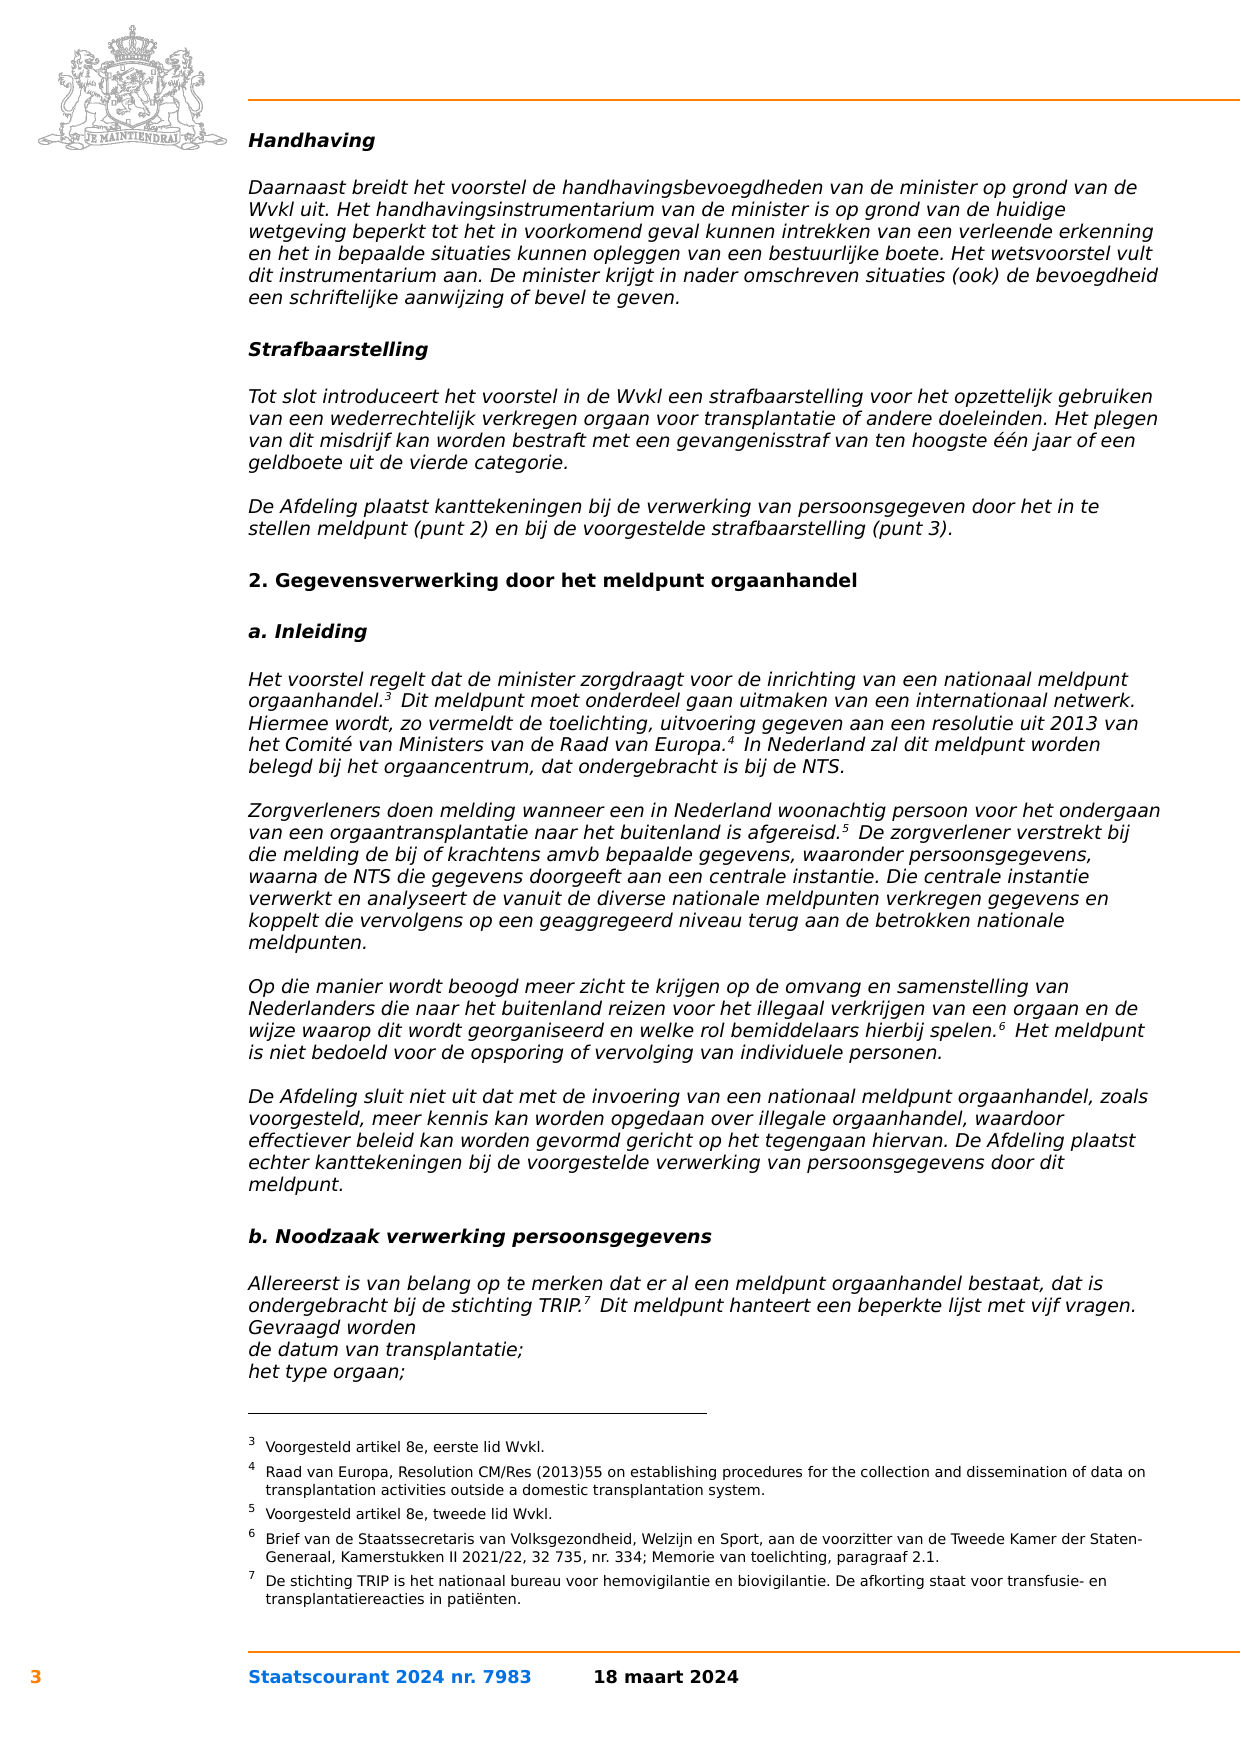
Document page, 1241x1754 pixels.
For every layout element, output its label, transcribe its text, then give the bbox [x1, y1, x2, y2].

text het type orgaan; [248, 1361, 1163, 1382]
text Allereerst is van belang op te merken dat er al een meldpunt orgaanhandel bestaat, dat is ondergebracht bij de stichting TRIP. Dit meldpunt hanteert een beperkte lijst met vijf vragen. Gevraagd worden [248, 1273, 1163, 1338]
text de datum van transplantatie; [248, 1338, 1163, 1361]
subtitle Handhaving [248, 130, 1163, 152]
text Zorgverleners doen melding wanneer een in Nederland woonachtig persoon voor het ondergaan van een orgaantransplantatie naar het buitenland is afgereisd. De zorgverlener verstrekt bij die melding de bij of krachtens amvb bepaalde gegevens, waaronder persoonsgegevens, waarna de NTS die gegevens doorgeeft aan een centrale instantie. Die centrale instantie verwerkt en analyseert de vanuit de diverse nationale meldpunten verkregen gegevens en koppelt die vervolgens op een geaggregeerd niveau terug aan de betrokken nationale meldpunten. [248, 800, 1163, 954]
text De Afdeling plaatst kanttekeningen bij de verwerking van persoonsgegeven door het in te stellen meldpunt (punt 2) en bij de voorgestelde strafbaarstelling (punt 3). [248, 496, 1163, 539]
text De stichting TRIP is het nationaal bureau voor hemovigilantie en biovigilantie. De afkorting staat voor transfusie- en transplantatiereacties in patiënten. [248, 1569, 1163, 1608]
subtitle b. Noodzaak verwerking persoonsgegevens [248, 1226, 1163, 1248]
text Daarnaast breidt het voorstel de handhavingsbevoegdheden van de minister op grond van de Wvkl uit. Het handhavingsinstrumentarium van de minister is op grond van de huidige wetgeving beperkt tot het in voorkomend geval kunnen intrekken van een verleende erkenning en het in bepaalde situaties kunnen opleggen van een bestuurlijke boete. Het wetsvoorstel vult dit instrumentarium aan. De minister krijgt in nader omschreven situaties (ook) de bevoegdheid een schriftelijke aanwijzing of bevel te geven. [248, 177, 1163, 309]
subtitle a. Inleiding [248, 621, 1163, 643]
text Voorgesteld artikel 8e, tweede lid Wvkl. [248, 1502, 1163, 1524]
picture [38, 25, 227, 150]
text Brief van de Staatssecretaris van Volksgezondheid, Welzijn en Sport, aan de voorzitter van de Tweede Kamer der Staten-Generaal, Kamerstukken II 2021/22, 32 735, nr. 334; Memorie van toelichting, paragraaf 2.1. [248, 1527, 1163, 1566]
text De Afdeling sluit niet uit dat met de invoering van een nationaal meldpunt orgaanhandel, zoals voorgesteld, meer kennis kan worden opgedaan over illegale orgaanhandel, waardoor effectiever beleid kan worden gevormd gericht op het tegengaan hiervan. De Afdeling plaatst echter kanttekeningen bij de voorgestelde verwerking van persoonsgegevens door dit meldpunt. [248, 1086, 1163, 1196]
subtitle Strafbaarstelling [248, 339, 1163, 361]
text Het voorstel regelt dat de minister zorgdraagt voor de inrichting van een nationaal meldpunt orgaanhandel. Dit meldpunt moet onderdeel gaan uitmaken van een internationaal netwerk. Hiermee wordt, zo vermeldt de toelichting, uitvoering gegeven aan een resolutie uit 2013 van het Comité van Ministers van de Raad van Europa. In Nederland zal dit meldpunt worden belegd bij het orgaancentrum, dat ondergebracht is bij de NTS. [248, 668, 1163, 778]
text Raad van Europa, Resolution CM/Res (2013)55 on establishing procedures for the collection and dissemination of data on transplantation activities outside a domestic transplantation system. [248, 1460, 1163, 1499]
subtitle 2. Gegevensverwerking door het meldpunt orgaanhandel [248, 569, 1163, 591]
text Voorgesteld artikel 8e, eerste lid Wvkl. [248, 1435, 1163, 1457]
text Op die manier wordt beoogd meer zicht te krijgen op de omvang en samenstelling van Nederlanders die naar het buitenland reizen voor het illegaal verkrijgen van een orgaan en de wijze waarop dit wordt georganiseerd en welke rol bemiddelaars hierbij spelen. Het meldpunt is niet bedoeld voor de opsporing of vervolging van individuele personen. [248, 976, 1163, 1064]
text Tot slot introduceert het voorstel in de Wvkl een strafbaarstelling voor het opzettelijk gebruiken van een wederrechtelijk verkregen orgaan voor transplantatie of andere doeleinden. Het plegen van dit misdrijf kan worden bestraft met een gevangenisstraf van ten hoogste één jaar of een geldboete uit de vierde categorie. [248, 386, 1163, 474]
